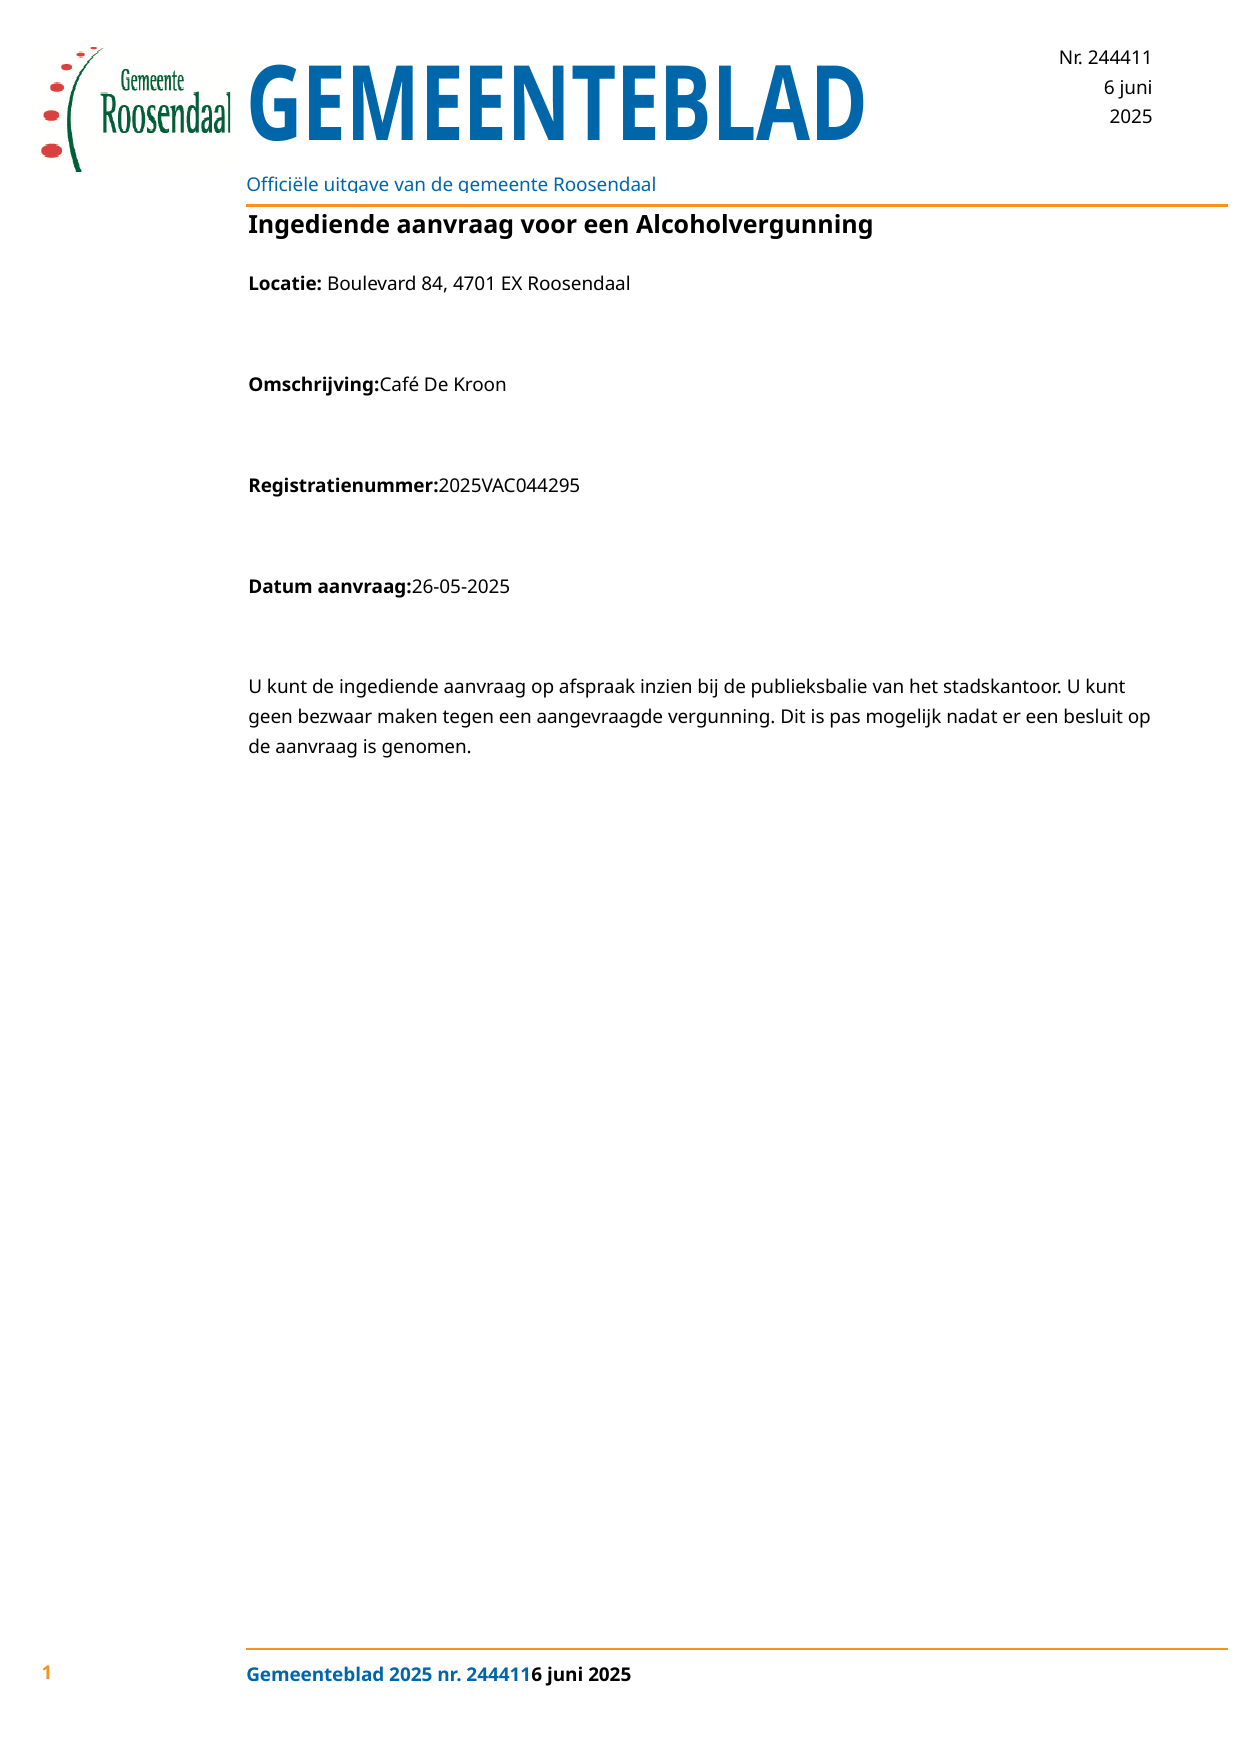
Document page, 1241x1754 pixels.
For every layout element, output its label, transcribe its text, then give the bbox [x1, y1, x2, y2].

picture [41, 47, 231, 172]
text Datum aanvraag:26-05-2025 [248, 573, 1152, 598]
text Ingediende aanvraag voor een Alcoholvergunning [248, 207, 1152, 241]
text U kunt de ingediende aanvraag op afspraak inzien bij de publieksbalie van het stadskantoor. U kunt geen bezwaar maken tegen een aangevraagde vergunning. Dit is pas mogelijk nadat er een besluit op de aanvraag is genomen. [248, 674, 1152, 758]
text Omschrijving:Café De Kroon [248, 371, 1152, 397]
text Registratienummer:2025VAC044295 [248, 472, 1152, 498]
text Locatie: Boulevard 84, 4701 EX Roosendaal [248, 270, 1152, 296]
